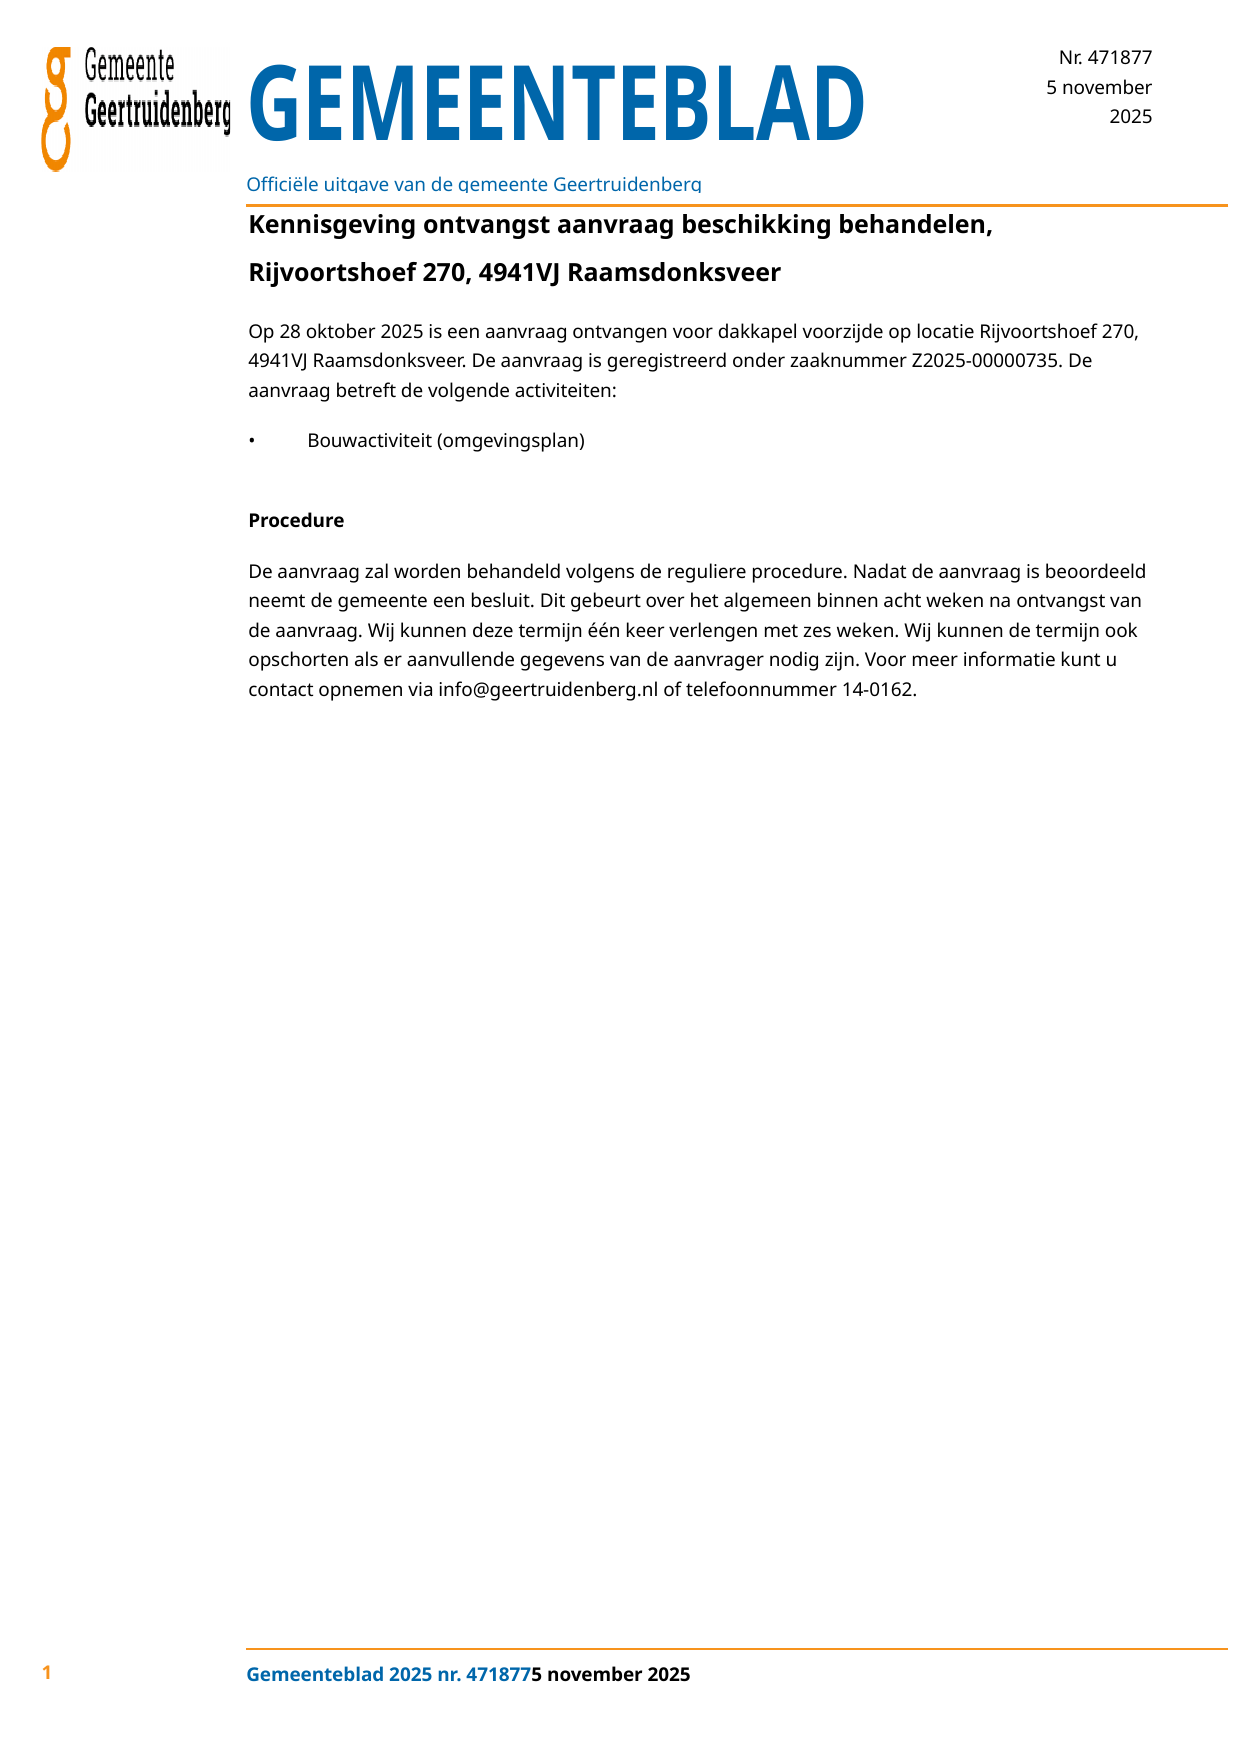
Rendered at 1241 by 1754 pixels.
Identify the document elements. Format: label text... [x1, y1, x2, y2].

text Kennisgeving ontvangst aanvraag beschikking behandelen, Rijvoortshoef 270, 4941VJ Raamsdonksveer [248, 207, 1152, 288]
text Op 28 oktober 2025 is een aanvraag ontvangen voor dakkapel voorzijde op locatie Rijvoortshoef 270, 4941VJ Raamsdonksveer. De aanvraag is geregistreerd onder zaaknummer Z2025-00000735. De aanvraag betreft de volgende activiteiten: [248, 318, 1152, 403]
list Bouwactiviteit (omgevingsplan) [248, 427, 1152, 453]
text De aanvraag zal worden behandeld volgens de reguliere procedure. Nadat de aanvraag is beoordeeld neemt de gemeente een besluit. Dit gebeurt over het algemeen binnen acht weken na ontvangst van de aanvraag. Wij kunnen deze termijn één keer verlengen met zes weken. Wij kunnen de termijn ook opschorten als er aanvullende gegevens van de aanvrager nodig zijn. Voor meer informatie kunt u contact opnemen via info@geertruidenberg.nl of telefoonnummer 14-0162. [248, 558, 1152, 702]
text Procedure [248, 507, 1152, 533]
picture [41, 47, 231, 172]
